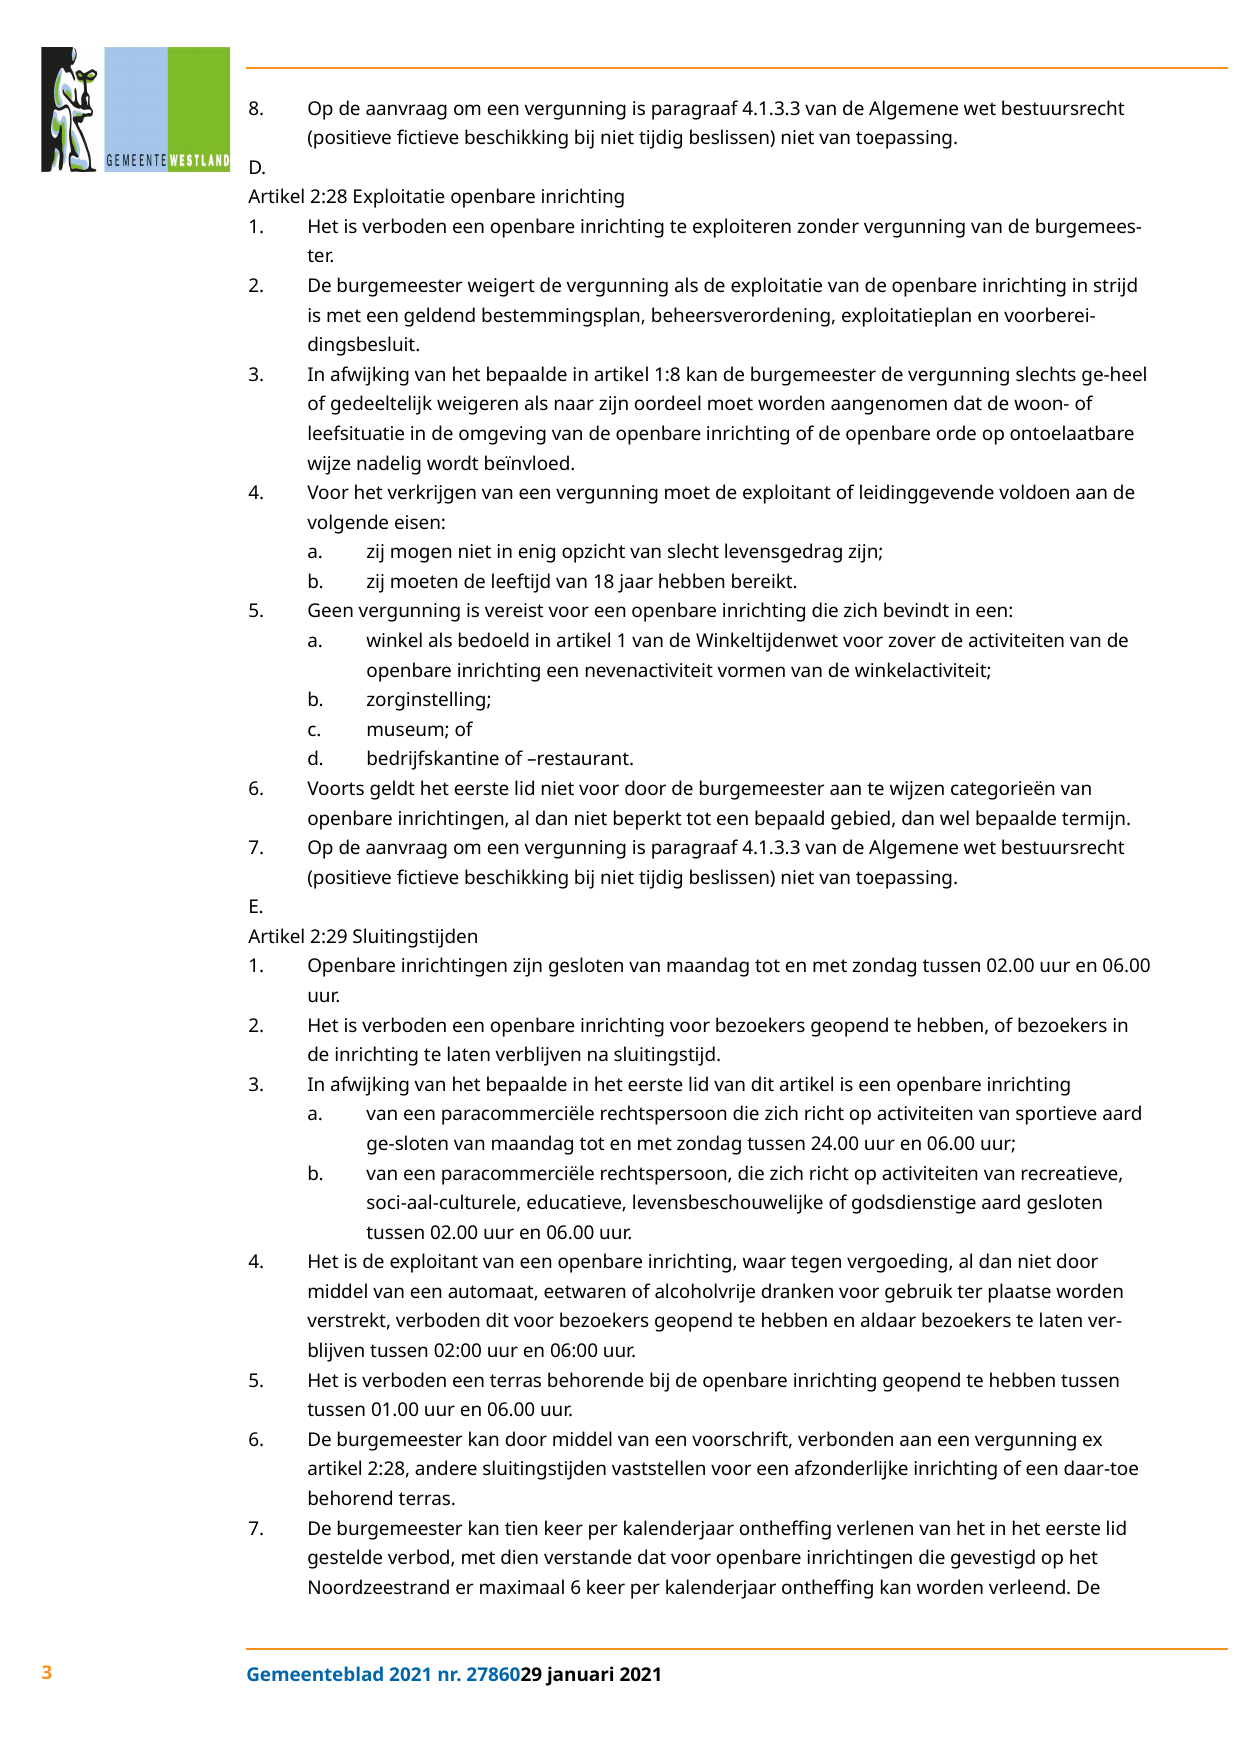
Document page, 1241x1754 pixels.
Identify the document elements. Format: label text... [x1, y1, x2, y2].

list In afwijking van het bepaalde in het eerste lid van dit artikel is een openbare inrichting [248, 1071, 1152, 1097]
list De burgemeester kan door middel van een voorschrift, verbonden aan een vergunning ex artikel 2:28, andere sluitingstijden vaststellen voor een afzonderlijke inrichting of een daar-toe behorend terras. [248, 1426, 1152, 1511]
list winkel als bedoeld in artikel 1 van de Winkeltijdenwet voor zover de activiteiten van de openbare inrichting een nevenactiviteit vormen van de winkelactiviteit; [307, 627, 1152, 683]
list Het is verboden een openbare inrichting te exploiteren zonder vergunning van de burgemees-ter. [248, 213, 1152, 268]
text Artikel 2:28 Exploitatie openbare inrichting [248, 183, 1152, 209]
list bedrijfskantine of –restaurant. [307, 746, 1152, 771]
list Voorts geldt het eerste lid niet voor door de burgemeester aan te wijzen categorieën van openbare inrichtingen, al dan niet beperkt tot een bepaald gebied, dan wel bepaalde termijn. [248, 775, 1152, 831]
list zij mogen niet in enig opzicht van slecht levensgedrag zijn; [307, 538, 1152, 564]
list Het is de exploitant van een openbare inrichting, waar tegen vergoeding, al dan niet door middel van een automaat, eetwaren of alcoholvrije dranken voor gebruik ter plaatse worden verstrekt, verboden dit voor bezoekers geopend te hebben en aldaar bezoekers te laten ver-blijven tussen 02:00 uur en 06:00 uur. [248, 1248, 1152, 1363]
picture [41, 47, 231, 172]
list museum; of [307, 716, 1152, 742]
list Voor het verkrijgen van een vergunning moet de exploitant of leidinggevende voldoen aan de volgende eisen: [248, 479, 1152, 535]
list Op de aanvraag om een vergunning is paragraaf 4.1.3.3 van de Algemene wet bestuursrecht (positieve fictieve beschikking bij niet tijdig beslissen) niet van toepassing. [248, 834, 1152, 890]
list De burgemeester kan tien keer per kalenderjaar ontheffing verlenen van het in het eerste lid gestelde verbod, met dien verstande dat voor openbare inrichtingen die gevestigd op het Noordzeestrand er maximaal 6 keer per kalenderjaar ontheffing kan worden verleend. De [248, 1515, 1152, 1600]
list zorginstelling; [307, 686, 1152, 712]
list Op de aanvraag om een vergunning is paragraaf 4.1.3.3 van de Algemene wet bestuursrecht (positieve fictieve beschikking bij niet tijdig beslissen) niet van toepassing. [248, 95, 1152, 150]
list Het is verboden een terras behorende bij de openbare inrichting geopend te hebben tussen tussen 01.00 uur en 06.00 uur. [248, 1367, 1152, 1422]
text Artikel 2:29 Sluitingstijden [248, 923, 1152, 949]
list zij moeten de leeftijd van 18 jaar hebben bereikt. [307, 568, 1152, 594]
list De burgemeester weigert de vergunning als de exploitatie van de openbare inrichting in strijd is met een geldend bestemmingsplan, beheersverordening, exploitatieplan en voorberei-dingsbesluit. [248, 272, 1152, 357]
text E. [248, 893, 1152, 919]
list van een paracommerciële rechtspersoon, die zich richt op activiteiten van recreatieve, soci-aal-culturele, educatieve, levensbeschouwelijke of godsdienstige aard gesloten tussen 02.00 uur en 06.00 uur. [307, 1160, 1152, 1245]
text D. [248, 154, 1152, 180]
list Het is verboden een openbare inrichting voor bezoekers geopend te hebben, of bezoekers in de inrichting te laten verblijven na sluitingstijd. [248, 1012, 1152, 1067]
list van een paracommerciële rechtspersoon die zich richt op activiteiten van sportieve aard ge-sloten van maandag tot en met zondag tussen 24.00 uur en 06.00 uur; [307, 1101, 1152, 1156]
list Openbare inrichtingen zijn gesloten van maandag tot en met zondag tussen 02.00 uur en 06.00 uur. [248, 953, 1152, 1008]
list In afwijking van het bepaalde in artikel 1:8 kan de burgemeester de vergunning slechts ge-heel of gedeeltelijk weigeren als naar zijn oordeel moet worden aangenomen dat de woon- of leefsituatie in de omgeving van de openbare inrichting of de openbare orde op ontoelaatbare wijze nadelig wordt beïnvloed. [248, 361, 1152, 476]
list Geen vergunning is vereist voor een openbare inrichting die zich bevindt in een: [248, 598, 1152, 623]
